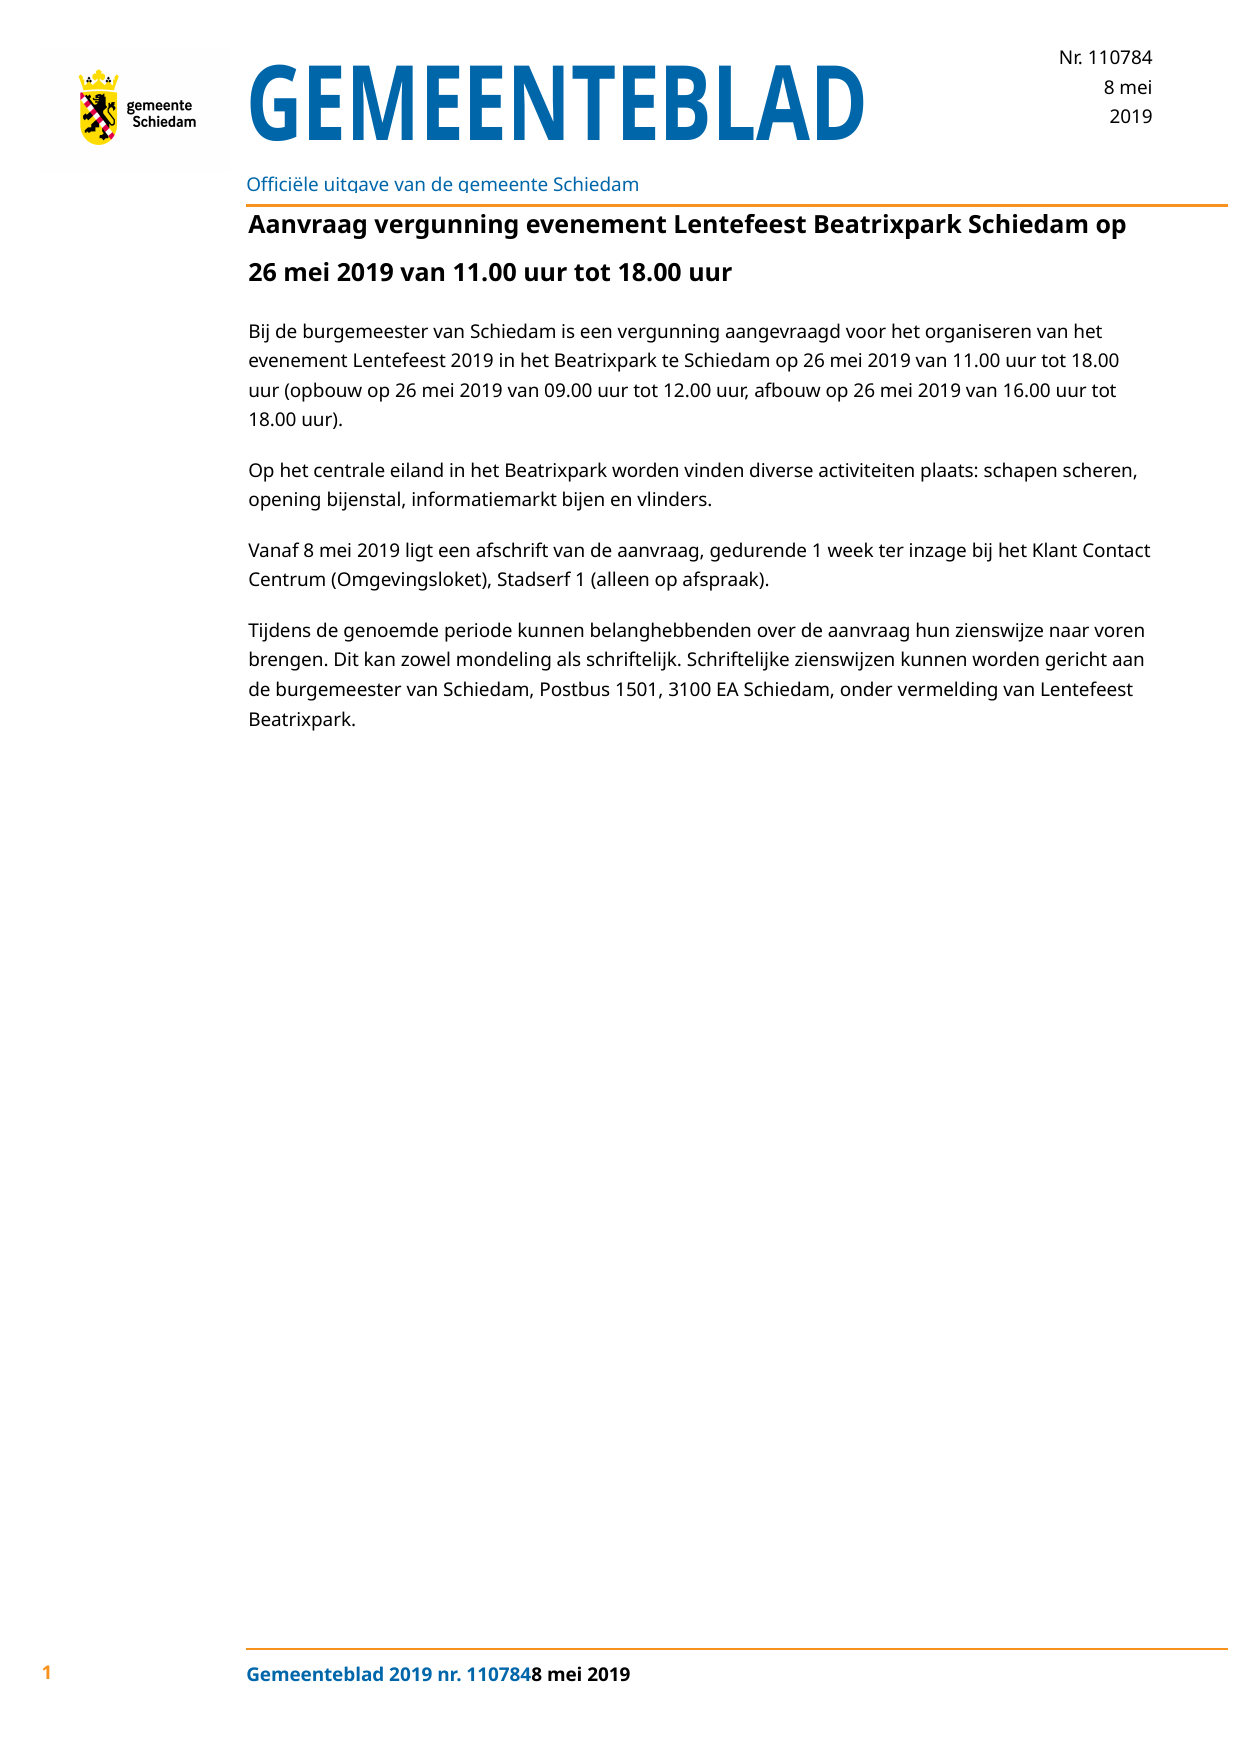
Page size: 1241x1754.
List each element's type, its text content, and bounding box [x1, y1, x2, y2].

text Aanvraag vergunning evenement Lentefeest Beatrixpark Schiedam op 26 mei 2019 van 11.00 uur tot 18.00 uur [248, 207, 1152, 288]
text Vanaf 8 mei 2019 ligt een afschrift van de aanvraag, gedurende 1 week ter inzage bij het Klant Contact Centrum (Omgevingsloket), Stadserf 1 (alleen op afspraak). [248, 537, 1152, 592]
picture [41, 47, 231, 172]
text Bij de burgemeester van Schiedam is een vergunning aangevraagd voor het organiseren van het evenement Lentefeest 2019 in het Beatrixpark te Schiedam op 26 mei 2019 van 11.00 uur tot 18.00 uur (opbouw op 26 mei 2019 van 09.00 uur tot 12.00 uur, afbouw op 26 mei 2019 van 16.00 uur tot 18.00 uur). [248, 318, 1152, 432]
text Tijdens de genoemde periode kunnen belanghebbenden over de aanvraag hun zienswijze naar voren brengen. Dit kan zowel mondeling als schriftelijk. Schriftelijke zienswijzen kunnen worden gericht aan de burgemeester van Schiedam, Postbus 1501, 3100 EA Schiedam, onder vermelding van Lentefeest Beatrixpark. [248, 617, 1152, 732]
text Op het centrale eiland in het Beatrixpark worden vinden diverse activiteiten plaats: schapen scheren, opening bijenstal, informatiemarkt bijen en vlinders. [248, 457, 1152, 512]
